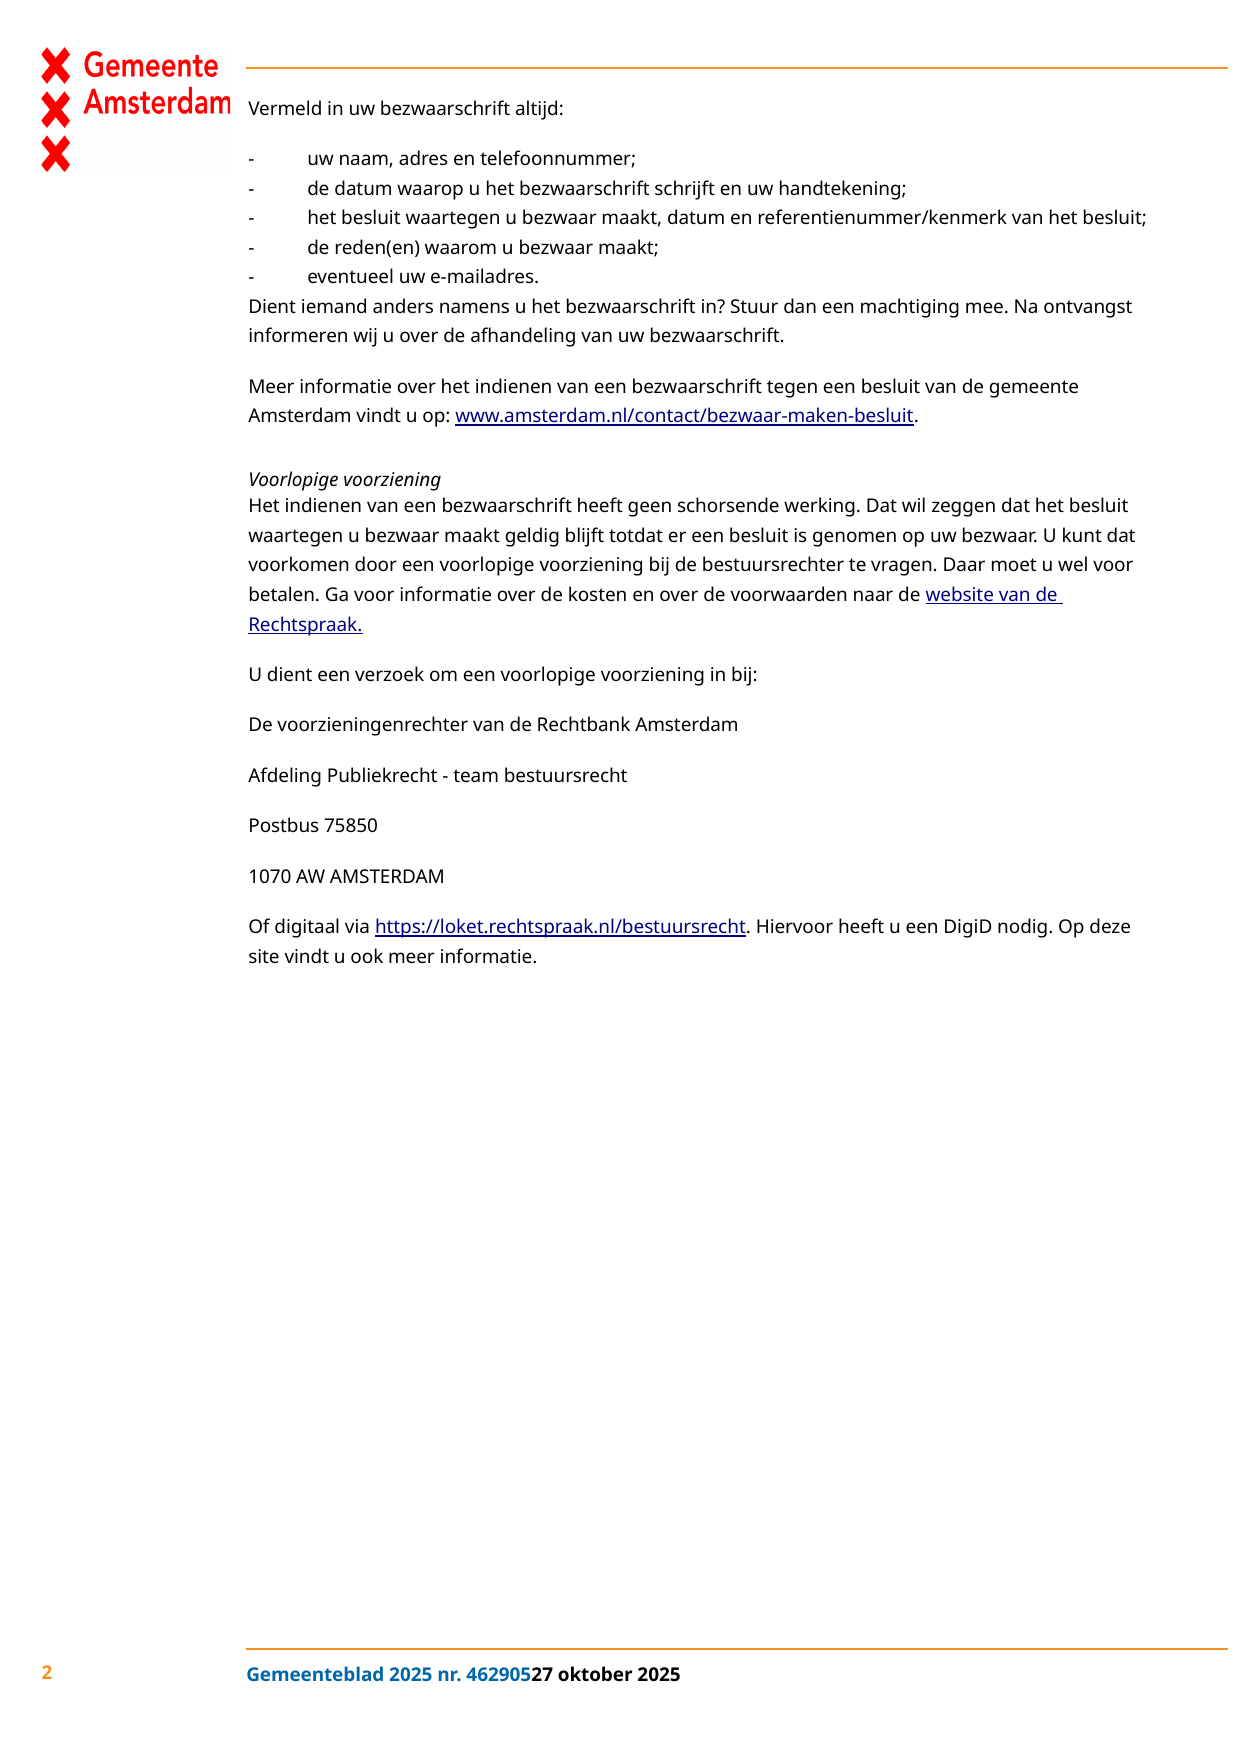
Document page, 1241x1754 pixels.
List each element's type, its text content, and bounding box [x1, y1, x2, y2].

text Voorlopige voorziening [248, 467, 1152, 492]
text Het indienen van een bezwaarschrift heeft geen schorsende werking. Dat wil zeggen dat het besluit waartegen u bezwaar maakt geldig blijft totdat er een besluit is genomen op uw bezwaar. U kunt dat voorkomen door een voorlopige voorziening bij de bestuursrechter te vragen. Daar moet u wel voor betalen. Ga voor informatie over de kosten en over de voorwaarden naar de website van de Rechtspraak. [248, 492, 1152, 636]
text U dient een verzoek om een voorlopige voorziening in bij: [248, 661, 1152, 687]
list eventueel uw e-mailadres. [248, 263, 1152, 289]
list de reden(en) waarom u bezwaar maakt; [248, 234, 1152, 260]
text Postbus 75850 [248, 812, 1152, 838]
list de datum waarop u het bezwaarschrift schrijft en uw handtekening; [248, 175, 1152, 201]
picture [41, 47, 231, 172]
text Dient iemand anders namens u het bezwaarschrift in? Stuur dan een machtiging mee. Na ontvangst informeren wij u over de afhandeling van uw bezwaarschrift. [248, 293, 1152, 348]
list het besluit waartegen u bezwaar maakt, datum en referentienummer/kenmerk van het besluit; [248, 204, 1152, 230]
text Meer informatie over het indienen van een bezwaarschrift tegen een besluit van de gemeente Amsterdam vindt u op: www.amsterdam.nl/contact/bezwaar-maken-besluit. [248, 373, 1152, 428]
text Of digitaal via https://loket.rechtspraak.nl/bestuursrecht. Hiervoor heeft u een DigiD nodig. Op deze site vindt u ook meer informatie. [248, 913, 1152, 968]
text 1070 AW AMSTERDAM [248, 863, 1152, 888]
text Vermeld in uw bezwaarschrift altijd: [248, 95, 1152, 121]
list uw naam, adres en telefoonnummer; [248, 145, 1152, 171]
text Afdeling Publiekrecht - team bestuursrecht [248, 762, 1152, 788]
text De voorzieningenrechter van de Rechtbank Amsterdam [248, 712, 1152, 737]
